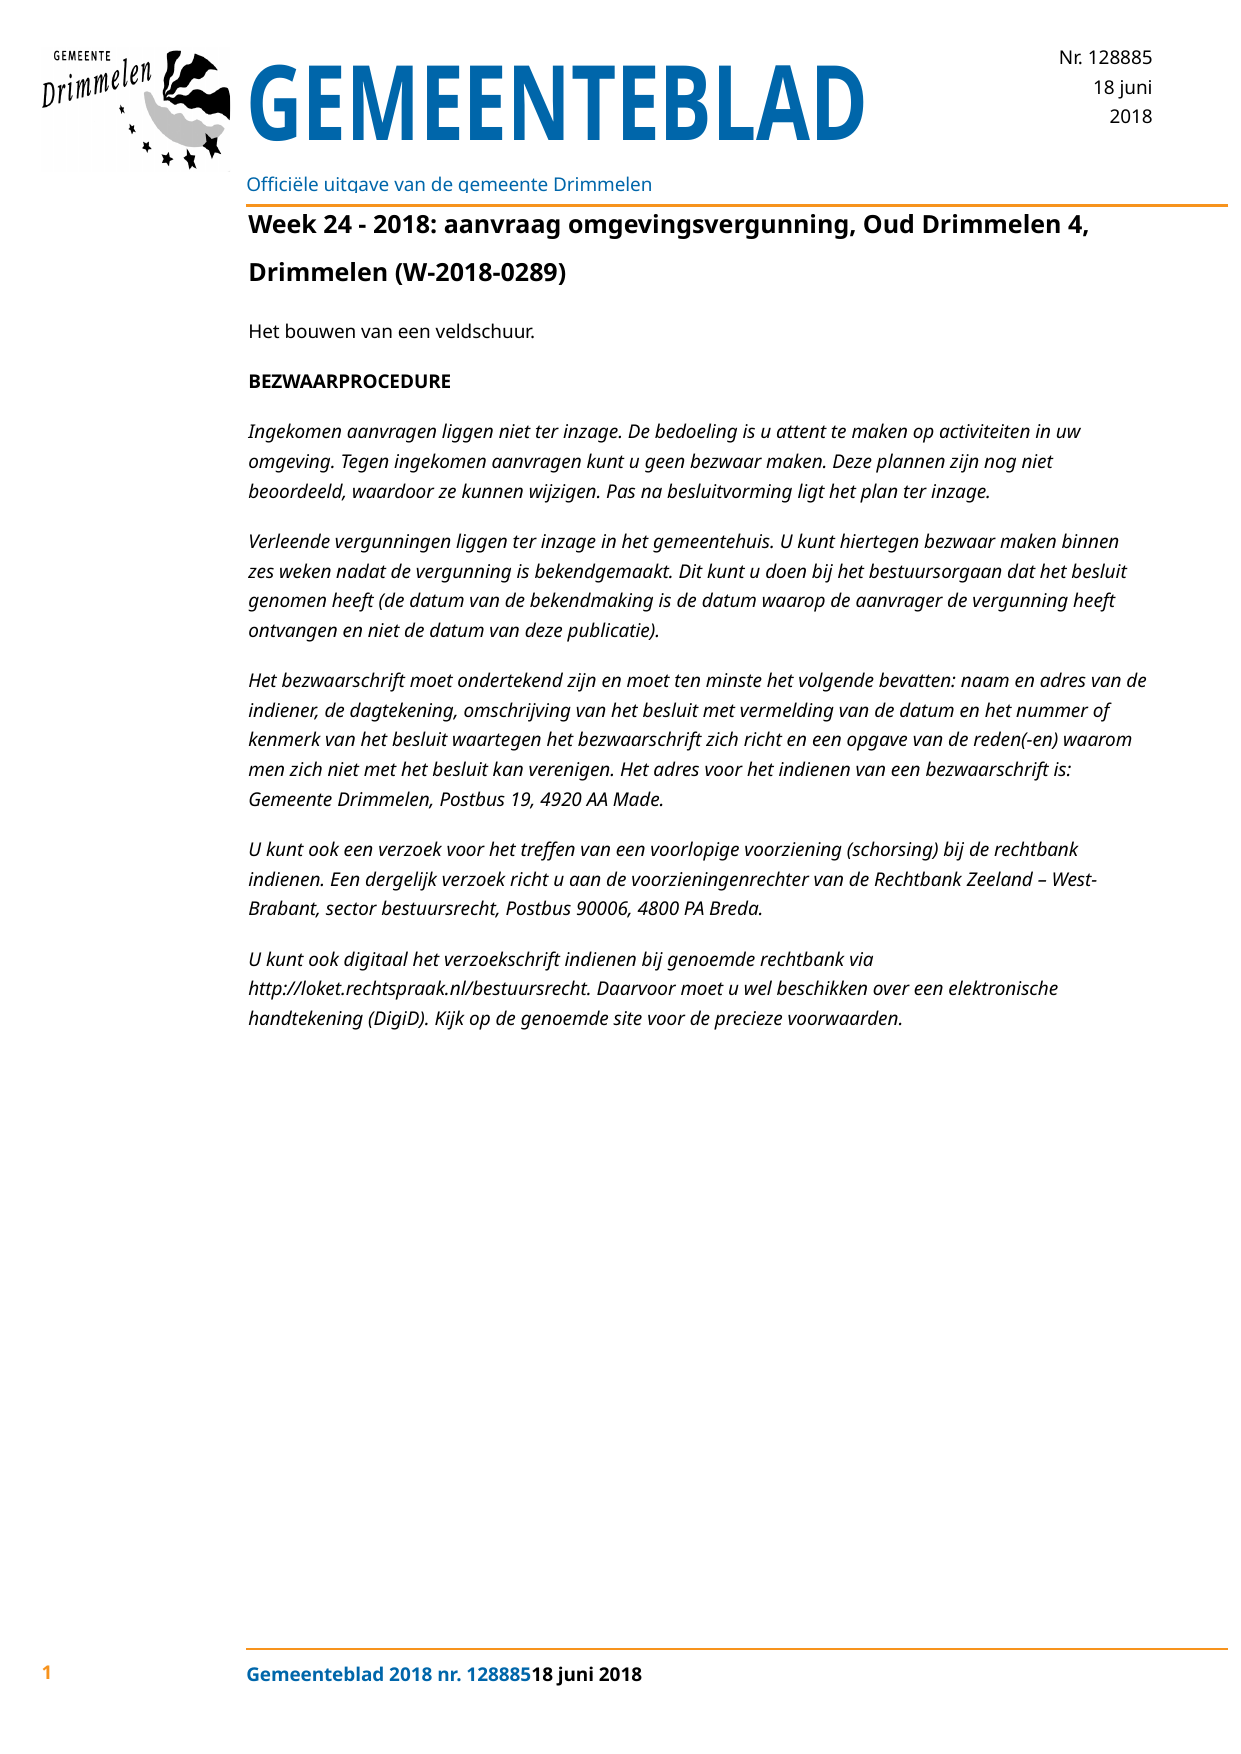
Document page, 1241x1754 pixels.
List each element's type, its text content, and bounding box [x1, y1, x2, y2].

text BEZWAARPROCEDURE [248, 368, 1152, 394]
text Week 24 - 2018: aanvraag omgevingsvergunning, Oud Drimmelen 4, Drimmelen (W-2018-0289) [248, 207, 1152, 288]
text U kunt ook een verzoek voor het treffen van een voorlopige voorziening (schorsing) bij de rechtbank indienen. Een dergelijk verzoek richt u aan de voorzieningenrechter van de Rechtbank Zeeland – West-Brabant, sector bestuursrecht, Postbus 90006, 4800 PA Breda. [248, 836, 1152, 921]
text U kunt ook digitaal het verzoekschrift indienen bij genoemde rechtbank via http://loket.rechtspraak.nl/bestuursrecht. Daarvoor moet u wel beschikken over een elektronische handtekening (DigiD). Kijk op de genoemde site voor de precieze voorwaarden. [248, 946, 1152, 1031]
text Het bouwen van een veldschuur. [248, 318, 1152, 344]
text Verleende vergunningen liggen ter inzage in het gemeentehuis. U kunt hiertegen bezwaar maken binnen zes weken nadat de vergunning is bekendgemaakt. Dit kunt u doen bij het bestuursorgaan dat het besluit genomen heeft (de datum van de bekendmaking is de datum waarop de aanvrager de vergunning heeft ontvangen en niet de datum van deze publicatie). [248, 528, 1152, 643]
picture [41, 47, 231, 172]
text Ingekomen aanvragen liggen niet ter inzage. De bedoeling is u attent te maken op activiteiten in uw omgeving. Tegen ingekomen aanvragen kunt u geen bezwaar maken. Deze plannen zijn nog niet beoordeeld, waardoor ze kunnen wijzigen. Pas na besluitvorming ligt het plan ter inzage. [248, 419, 1152, 504]
text Het bezwaarschrift moet ondertekend zijn en moet ten minste het volgende bevatten: naam en adres van de indiener, de dagtekening, omschrijving van het besluit met vermelding van de datum en het nummer of kenmerk van het besluit waartegen het bezwaarschrift zich richt en een opgave van de reden(-en) waarom men zich niet met het besluit kan verenigen. Het adres voor het indienen van een bezwaarschrift is: Gemeente Drimmelen, Postbus 19, 4920 AA Made. [248, 667, 1152, 812]
